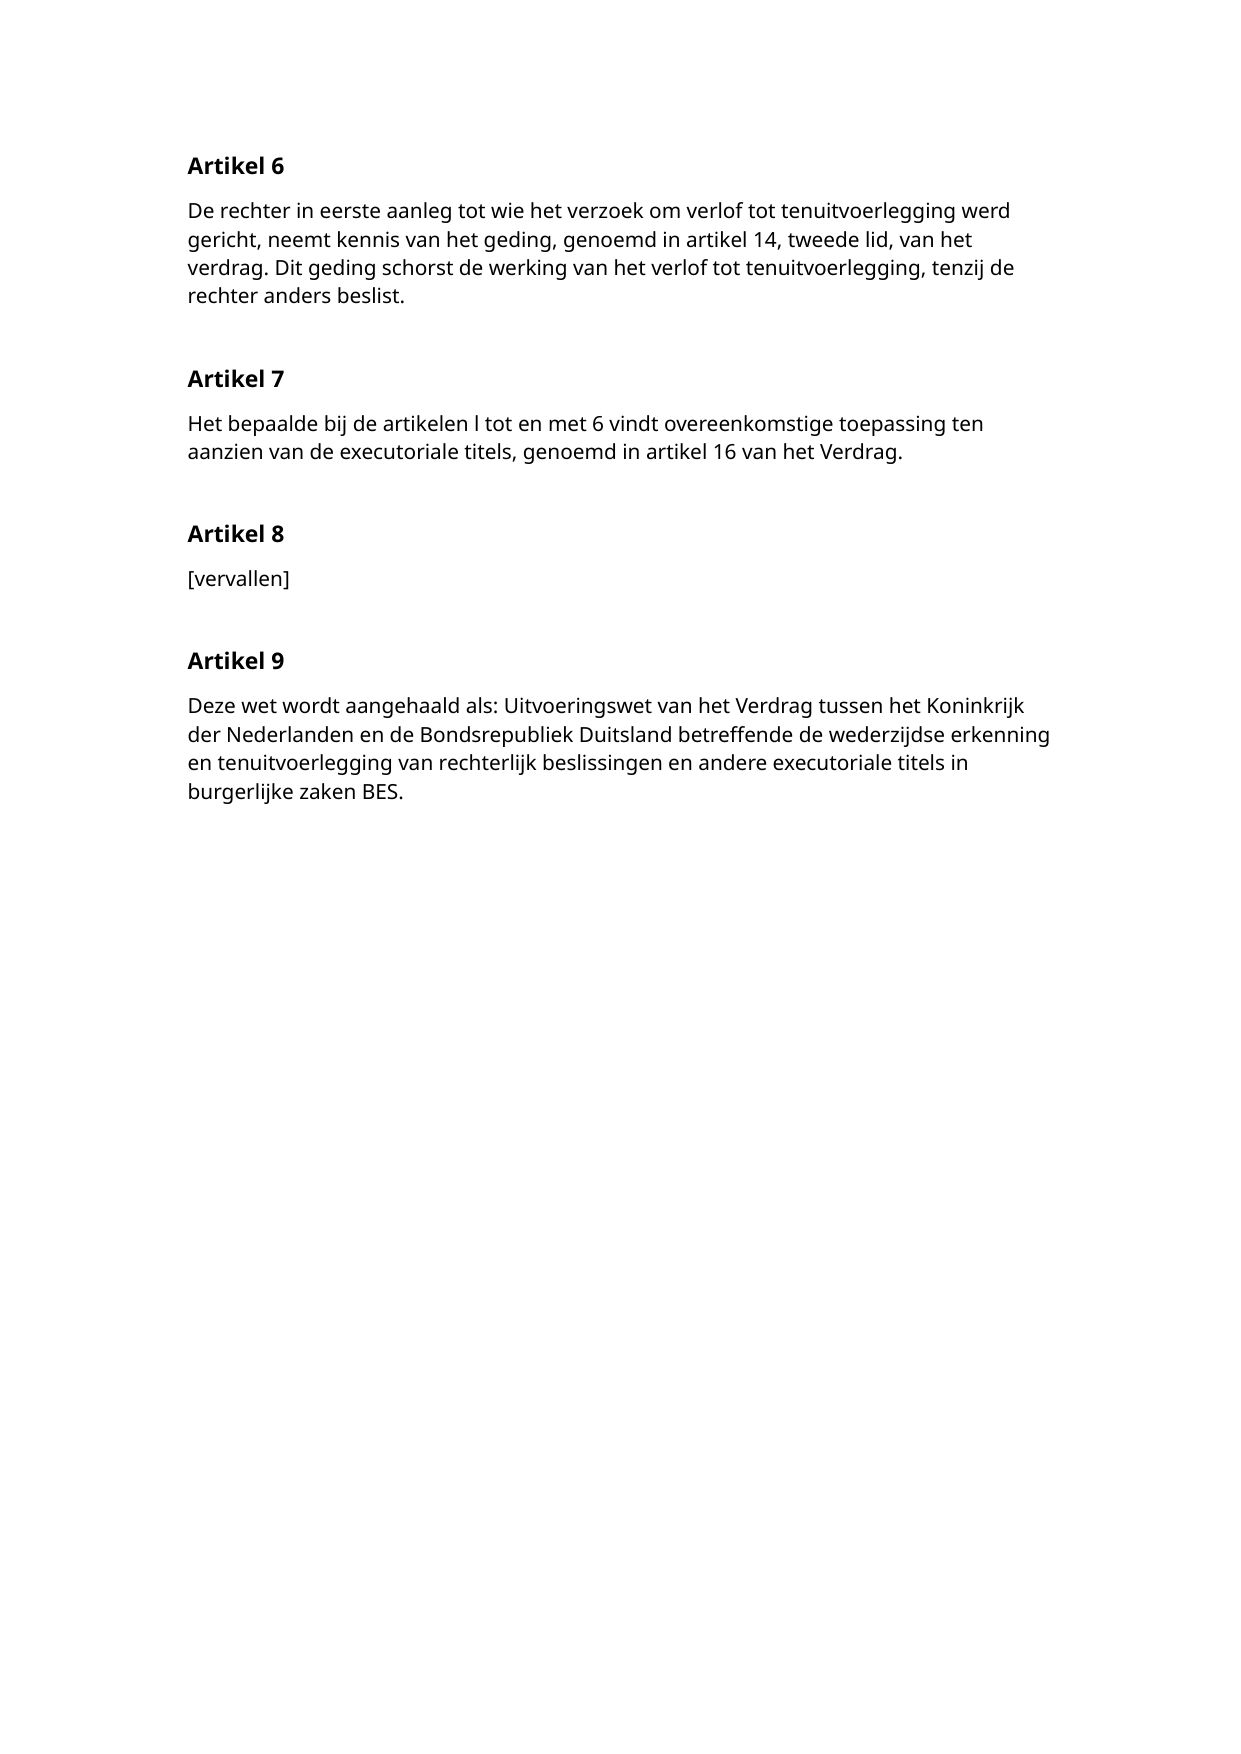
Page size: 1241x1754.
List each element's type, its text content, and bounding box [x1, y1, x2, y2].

text Het bepaalde bij de artikelen l tot en met 6 vindt overeenkomstige toepassing ten aanzien van de executoriale titels, genoemd in artikel 16 van het Verdrag. [187, 409, 1053, 466]
text De rechter in eerste aanleg tot wie het verzoek om verlof tot tenuitvoerlegging werd gericht, neemt kennis van het geding, genoemd in artikel 14, tweede lid, van het verdrag. Dit geding schorst de werking van het verlof tot tenuitvoerlegging, tenzij de rechter anders beslist. [187, 196, 1053, 310]
text Deze wet wordt aangehaald als: Uitvoeringswet van het Verdrag tussen het Koninkrijk der Nederlanden en de Bondsrepubliek Duitsland betreffende de wederzijdse erkenning en tenuitvoerlegging van rechterlijk beslissingen en andere executoriale titels in burgerlijke zaken BES. [187, 692, 1053, 805]
text [vervallen] [187, 564, 1053, 593]
subtitle Artikel 8 [187, 518, 1053, 549]
subtitle Artikel 9 [187, 645, 1053, 677]
subtitle Artikel 7 [187, 362, 1053, 394]
subtitle Artikel 6 [187, 150, 1053, 181]
